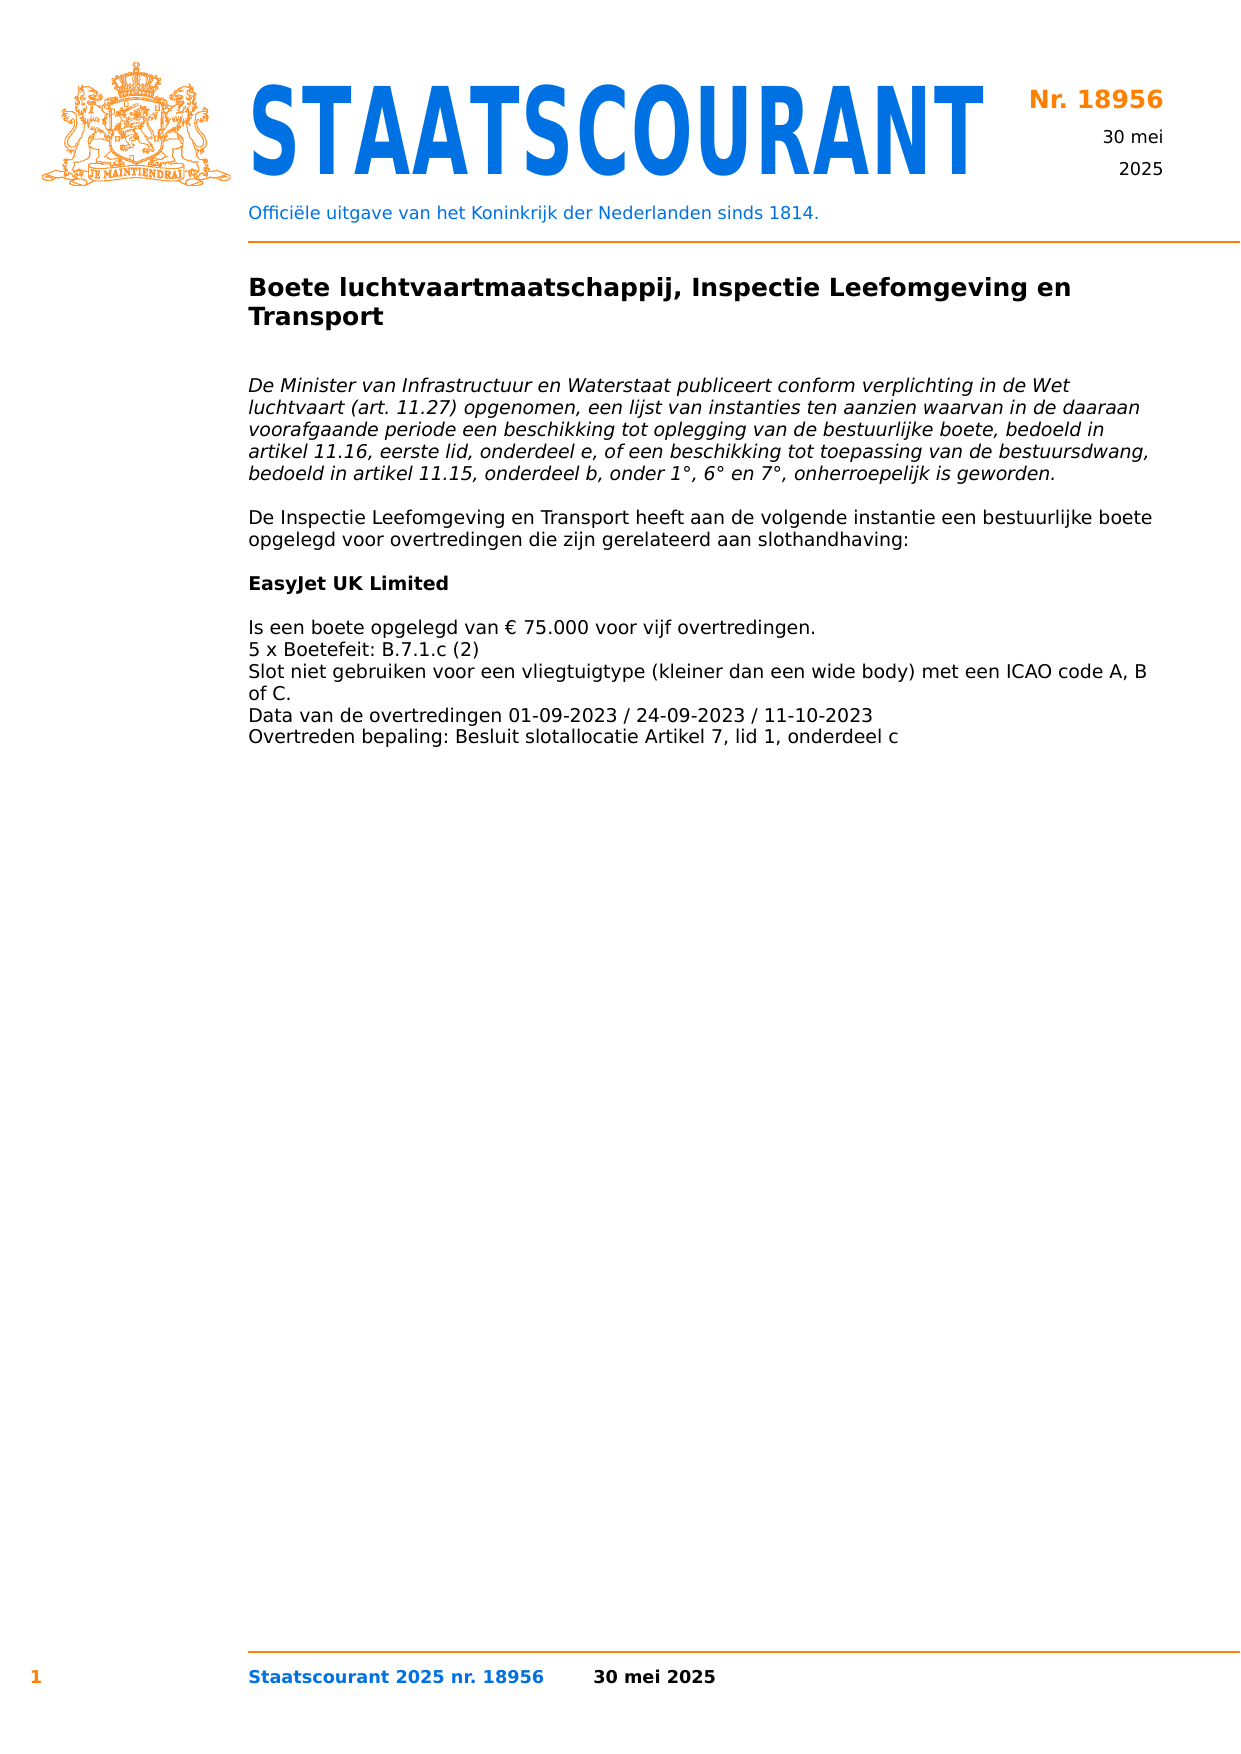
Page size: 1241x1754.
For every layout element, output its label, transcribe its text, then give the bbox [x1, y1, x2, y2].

text Is een boete opgelegd van € 75.000 voor vijf overtredingen. [248, 617, 1163, 638]
text Overtreden bepaling: Besluit slotallocatie Artikel 7, lid 1, onderdeel c [248, 726, 1163, 748]
table_cell Officiële uitgave van het Koninkrijk der Nederlanden sinds 1814. [248, 203, 1240, 241]
table_header Nr. 18956 [998, 62, 1240, 121]
table_cell 30 mei [998, 121, 1240, 153]
text Slot niet gebruiken voor een vliegtuigtype (kleiner dan een wide body) met een ICAO code A, B of C. [248, 661, 1163, 704]
text 5 x Boetefeit: B.7.1.c (2) [248, 638, 1163, 661]
table_header [25, 62, 248, 241]
table_header STAATSCOURANT [248, 62, 998, 203]
text EasyJet UK Limited [248, 573, 1163, 595]
text De Inspectie Leefomgeving en Transport heeft aan de volgende instantie een bestuurlijke boete opgelegd voor overtredingen die zijn gerelateerd aan slothandhaving: [248, 507, 1163, 551]
text De Minister van Infrastructuur en Waterstaat publiceert conform verplichting in de Wet luchtvaart (art. 11.27) opgenomen, een lijst van instanties ten aanzien waarvan in de daaraan voorafgaande periode een beschikking tot oplegging van de bestuurlijke boete, bedoeld in artikel 11.16, eerste lid, onderdeel e, of een beschikking tot toepassing van de bestuursdwang, bedoeld in artikel 11.15, onderdeel b, onder 1°, 6° en 7°, onherroepelijk is geworden. [248, 375, 1163, 485]
picture [41, 62, 231, 186]
text Data van de overtredingen 01-09-2023 / 24-09-2023 / 11-10-2023 [248, 704, 1163, 726]
table_cell 2025 [998, 153, 1240, 203]
subtitle Boete luchtvaartmaatschappij, Inspectie Leefomgeving en Transport [248, 273, 1163, 331]
